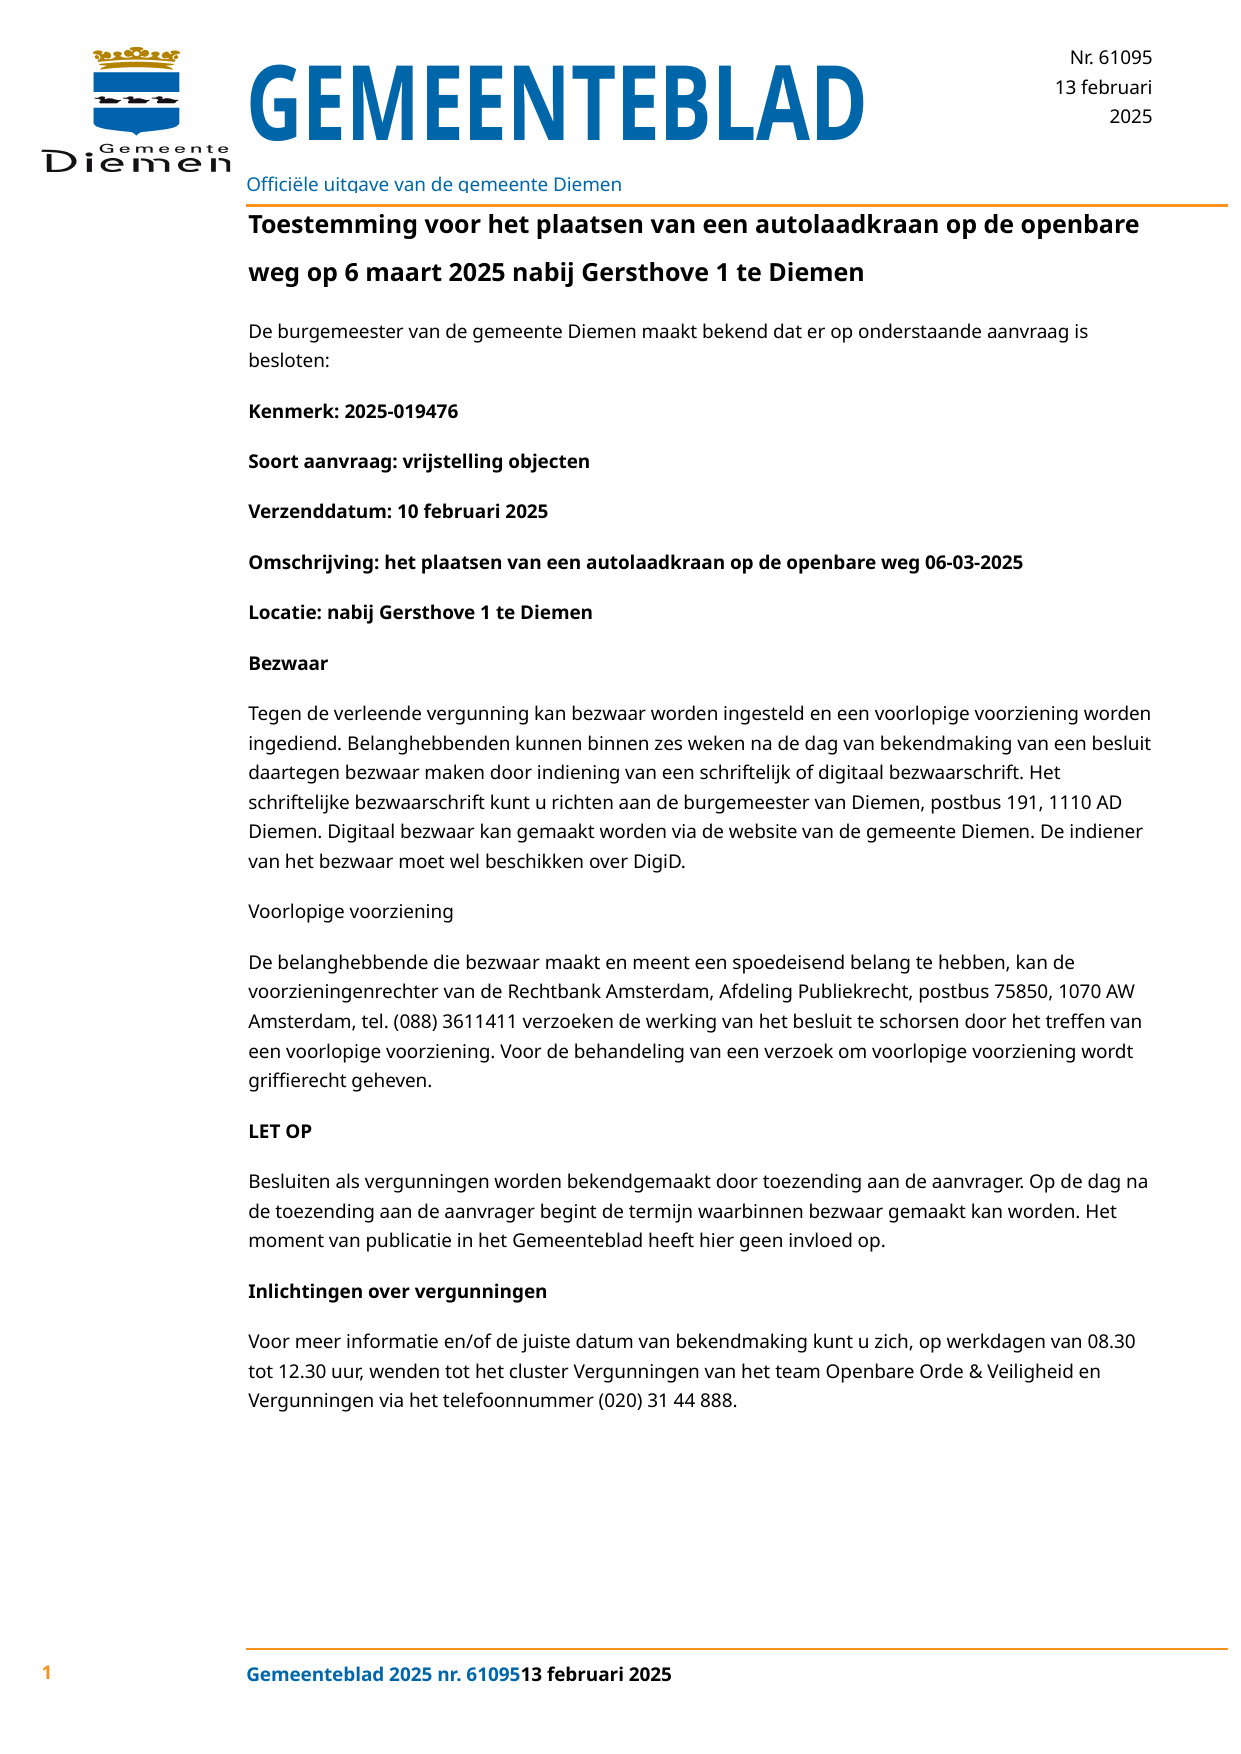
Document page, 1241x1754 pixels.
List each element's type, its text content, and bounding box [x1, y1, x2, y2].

text Soort aanvraag: vrijstelling objecten [248, 448, 1152, 474]
text Toestemming voor het plaatsen van een autolaadkraan op de openbare weg op 6 maart 2025 nabij Gersthove 1 te Diemen [248, 207, 1152, 288]
text Kenmerk: 2025-019476 [248, 398, 1152, 424]
text De belanghebbende die bezwaar maakt en meent een spoedeisend belang te hebben, kan de voorzieningenrechter van de Rechtbank Amsterdam, Afdeling Publiekrecht, postbus 75850, 1070 AW Amsterdam, tel. (088) 3611411 verzoeken de werking van het besluit te schorsen door het treffen van een voorlopige voorziening. Voor de behandeling van een verzoek om voorlopige voorziening wordt griffierecht geheven. [248, 949, 1152, 1093]
text Voor meer informatie en/of de juiste datum van bekendmaking kunt u zich, op werkdagen van 08.30 tot 12.30 uur, wenden tot het cluster Vergunningen van het team Openbare Orde & Veiligheid en Vergunningen via het telefoonnummer (020) 31 44 888. [248, 1328, 1152, 1413]
text Verzenddatum: 10 februari 2025 [248, 499, 1152, 524]
text Besluiten als vergunningen worden bekendgemaakt door toezending aan de aanvrager. Op de dag na de toezending aan de aanvrager begint de termijn waarbinnen bezwaar gemaakt kan worden. Het moment van publicatie in het Gemeenteblad heeft hier geen invloed op. [248, 1168, 1152, 1253]
text Inlichtingen over vergunningen [248, 1278, 1152, 1304]
text Omschrijving: het plaatsen van een autolaadkraan op de openbare weg 06-03-2025 [248, 549, 1152, 575]
text De burgemeester van de gemeente Diemen maakt bekend dat er op onderstaande aanvraag is besloten: [248, 318, 1152, 373]
text Locatie: nabij Gersthove 1 te Diemen [248, 599, 1152, 625]
text Tegen de verleende vergunning kan bezwaar worden ingesteld en een voorlopige voorziening worden ingediend. Belanghebbenden kunnen binnen zes weken na de dag van bekendmaking van een besluit daartegen bezwaar maken door indiening van een schriftelijk of digitaal bezwaarschrift. Het schriftelijke bezwaarschrift kunt u richten aan de burgemeester van Diemen, postbus 191, 1110 AD Diemen. Digitaal bezwaar kan gemaakt worden via de website van de gemeente Diemen. De indiener van het bezwaar moet wel beschikken over DigiD. [248, 700, 1152, 874]
text Bezwaar [248, 650, 1152, 676]
picture [41, 47, 231, 172]
text Voorlopige voorziening [248, 899, 1152, 924]
text LET OP [248, 1118, 1152, 1144]
